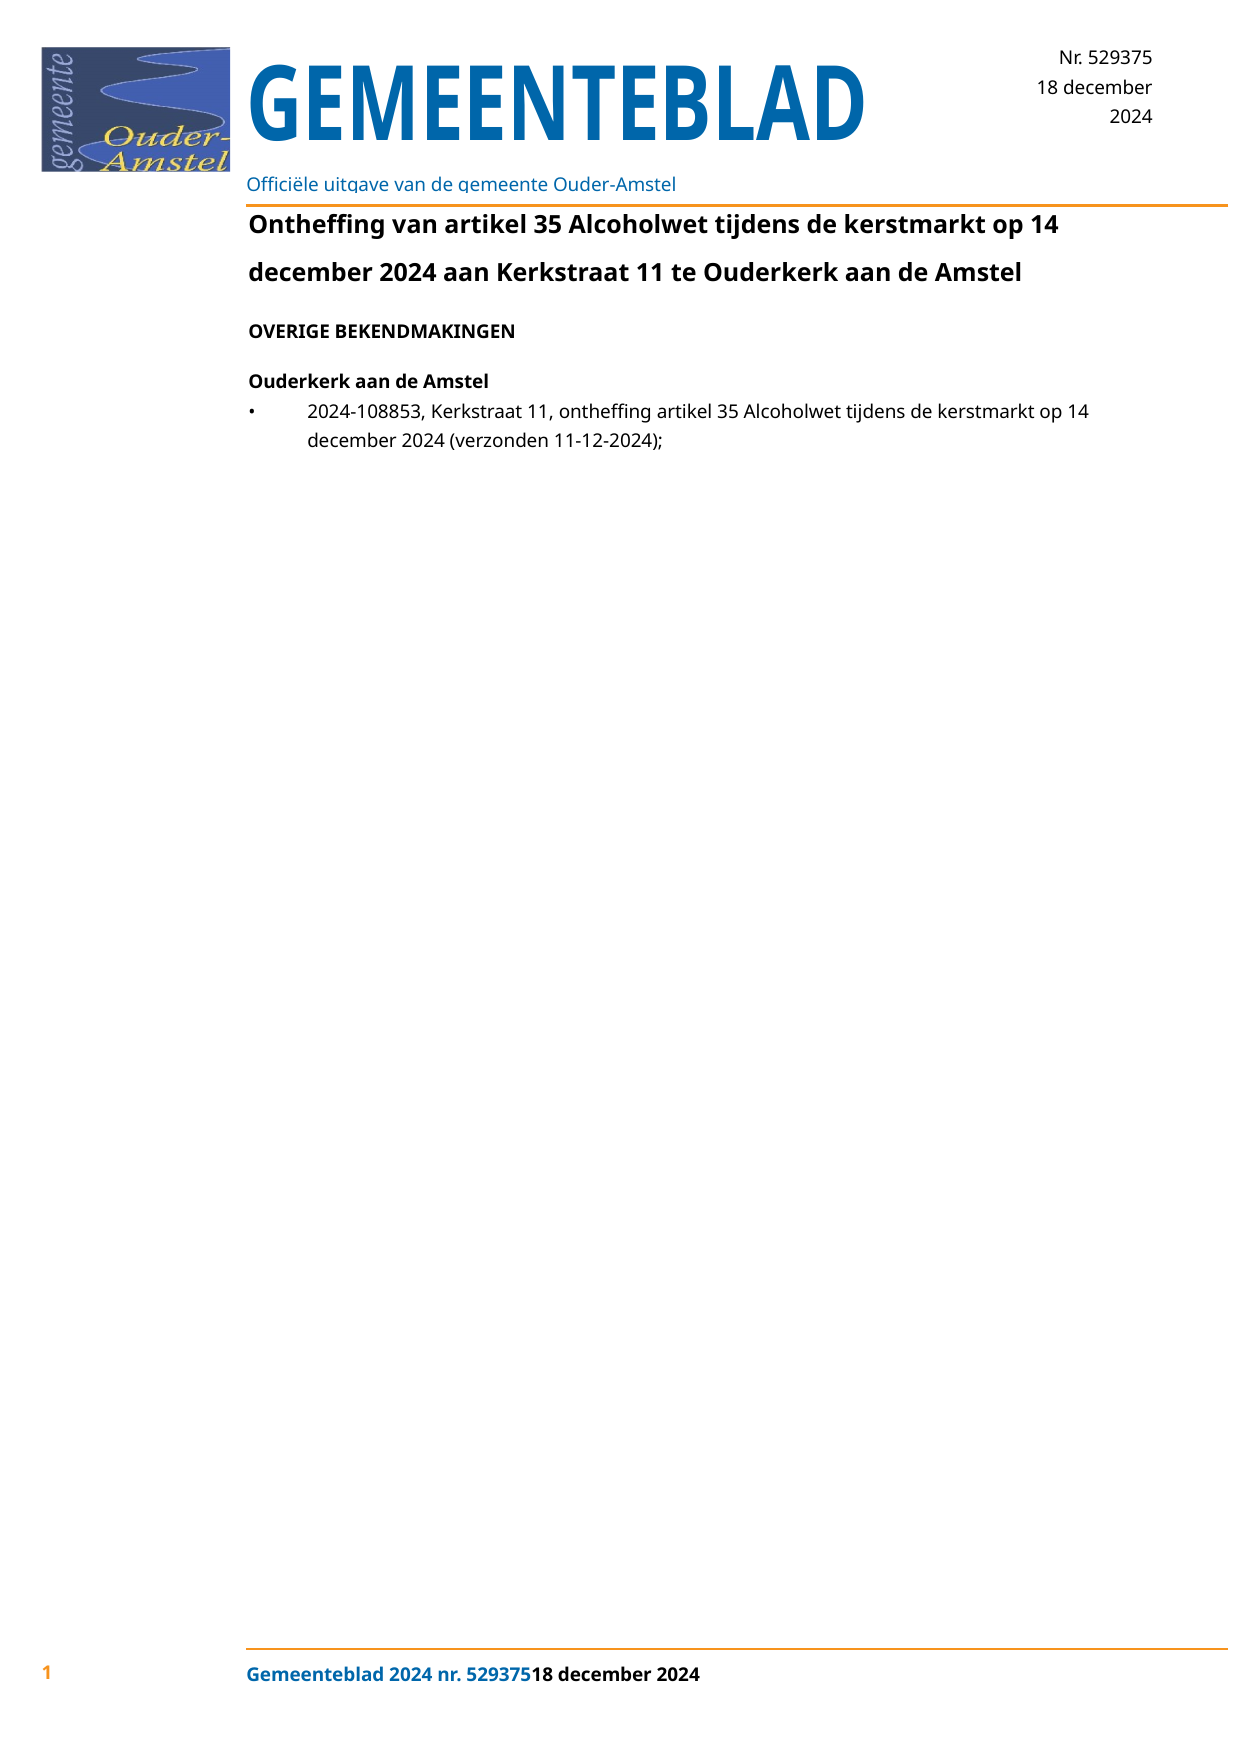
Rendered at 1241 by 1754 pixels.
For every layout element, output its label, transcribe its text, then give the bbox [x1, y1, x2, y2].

text OVERIGE BEKENDMAKINGEN [248, 318, 1152, 344]
text Ontheffing van artikel 35 Alcoholwet tijdens de kerstmarkt op 14 december 2024 aan Kerkstraat 11 te Ouderkerk aan de Amstel [248, 207, 1152, 288]
picture [41, 47, 231, 172]
text Ouderkerk aan de Amstel [248, 368, 1152, 394]
list 2024-108853, Kerkstraat 11, ontheffing artikel 35 Alcoholwet tijdens de kerstmarkt op 14 december 2024 (verzonden 11-12-2024); [248, 398, 1152, 453]
